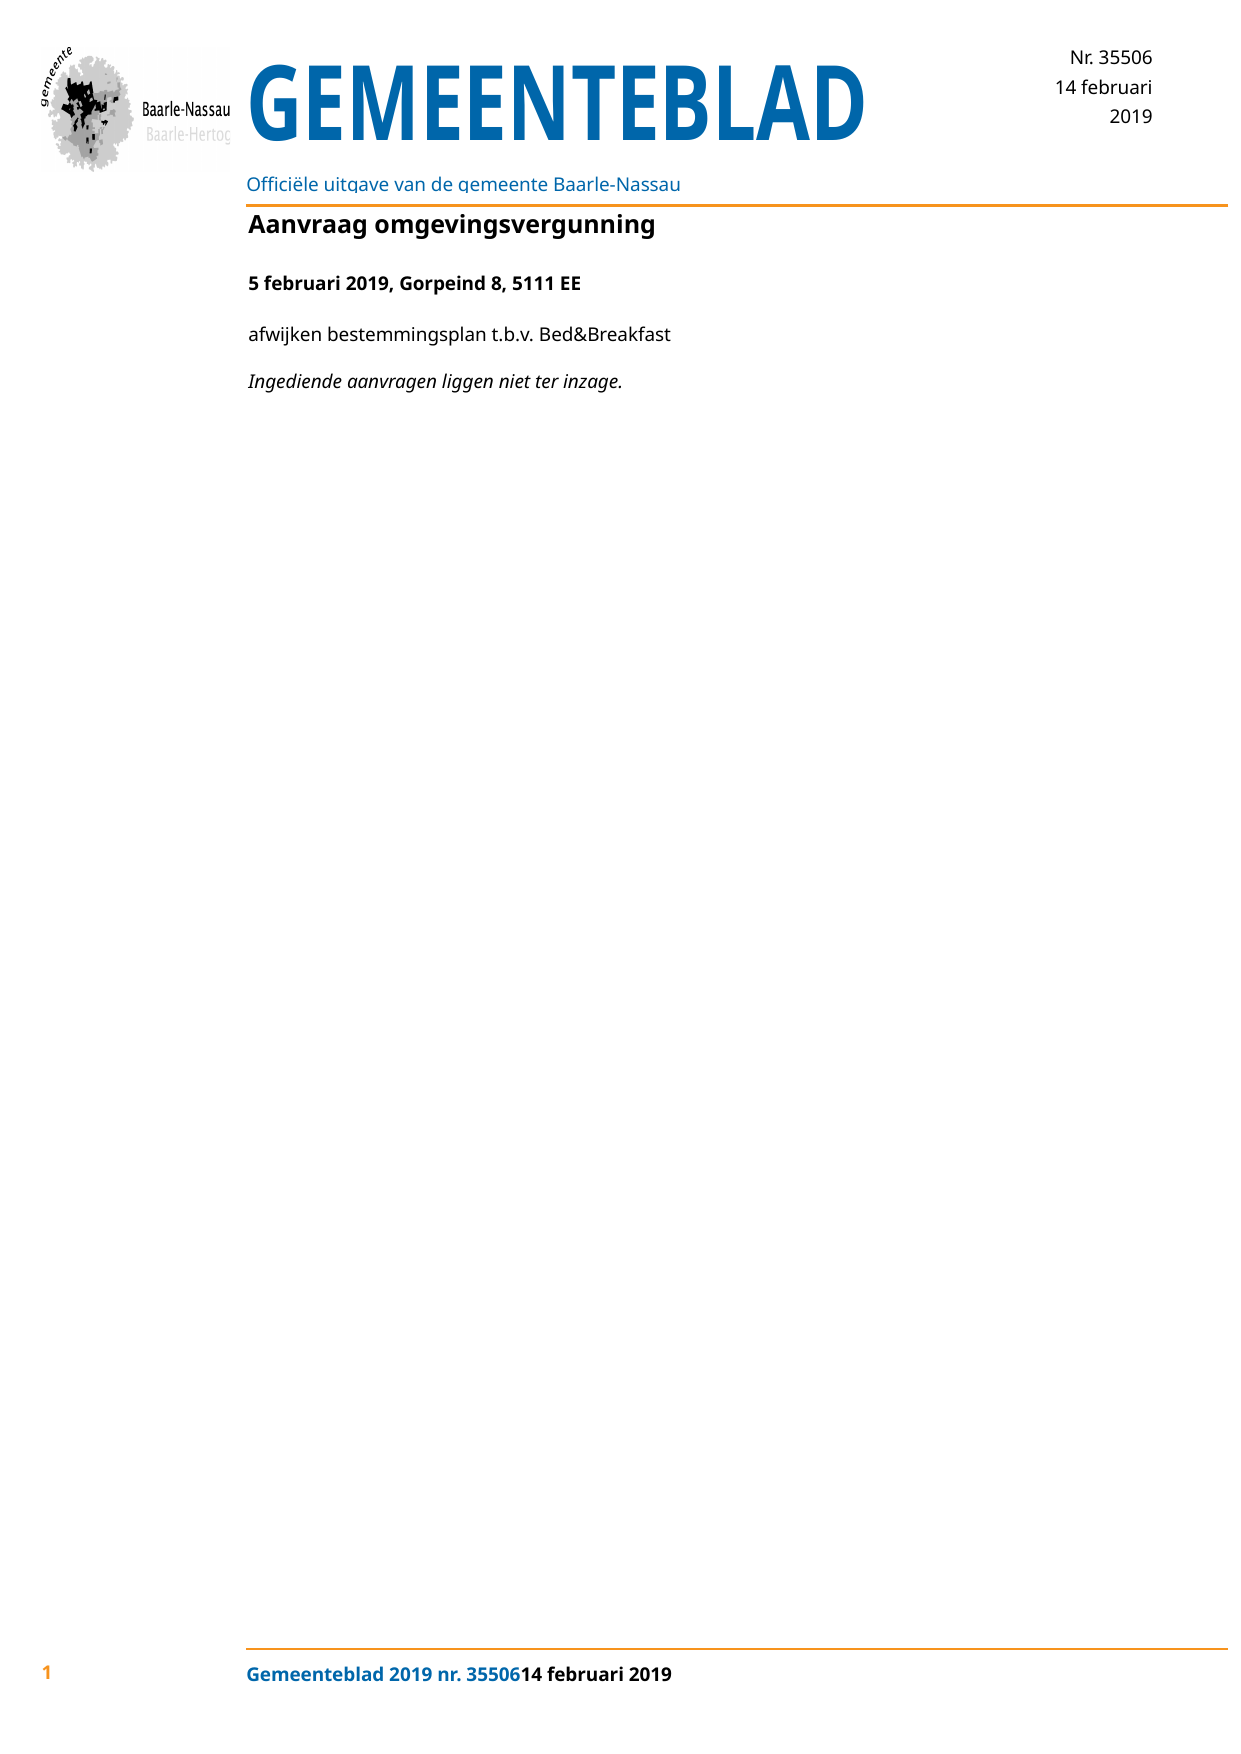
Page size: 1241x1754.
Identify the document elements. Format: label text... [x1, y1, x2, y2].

text 5 februari 2019, Gorpeind 8, 5111 EE [248, 270, 1152, 296]
text Ingediende aanvragen liggen niet ter inzage. [248, 368, 1152, 394]
text afwijken bestemmingsplan t.b.v. Bed&Breakfast [248, 321, 1152, 346]
text Aanvraag omgevingsvergunning [248, 207, 1152, 241]
picture [41, 47, 231, 172]
